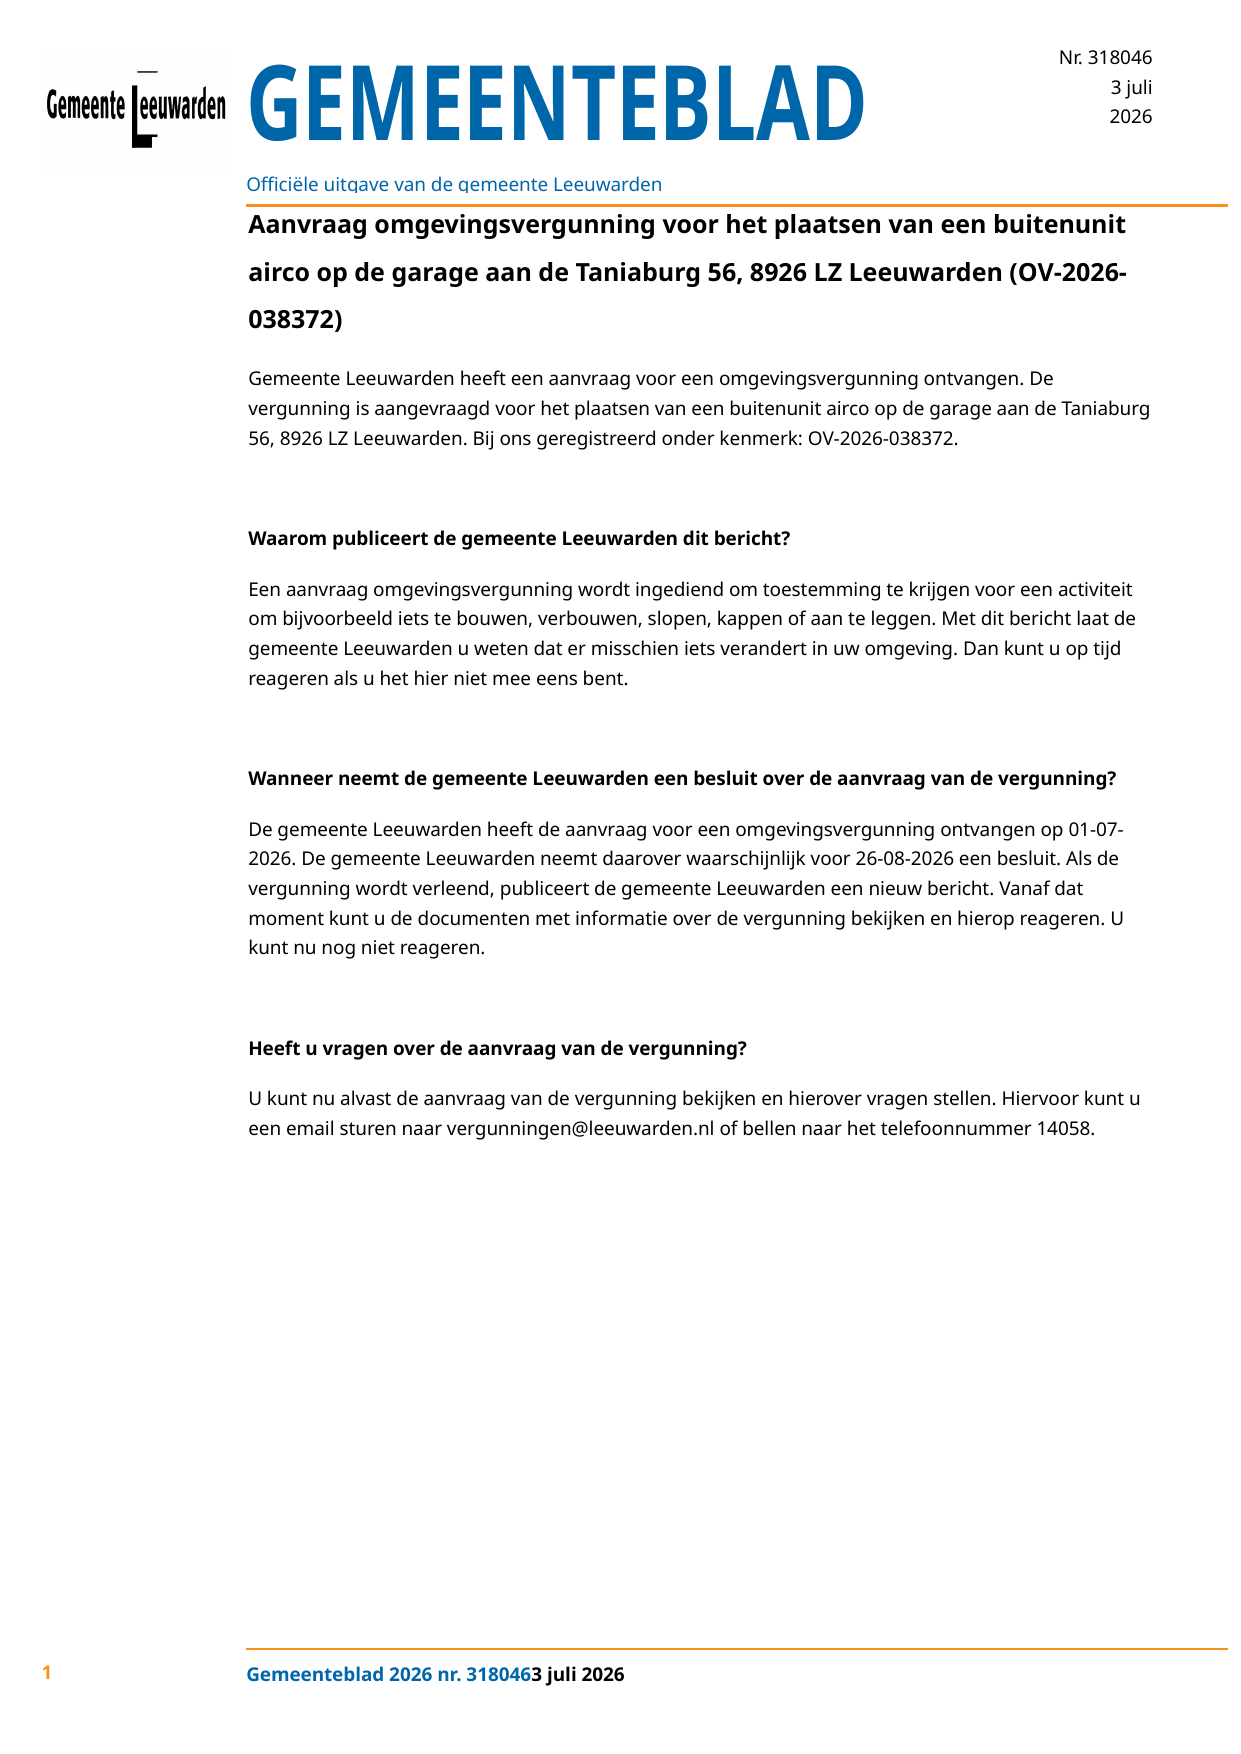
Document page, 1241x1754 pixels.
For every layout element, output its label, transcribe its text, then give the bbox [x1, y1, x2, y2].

text Wanneer neemt de gemeente Leeuwarden een besluit over de aanvraag van de vergunning? [248, 766, 1152, 791]
picture [41, 47, 231, 172]
text U kunt nu alvast de aanvraag van de vergunning bekijken en hierover vragen stellen. Hiervoor kunt u een email sturen naar vergunningen@leeuwarden.nl of bellen naar het telefoonnummer 14058. [248, 1086, 1152, 1141]
text Heeft u vragen over de aanvraag van de vergunning? [248, 1035, 1152, 1061]
text De gemeente Leeuwarden heeft de aanvraag voor een omgevingsvergunning ontvangen op 01-07-2026. De gemeente Leeuwarden neemt daarover waarschijnlijk voor 26-08-2026 een besluit. Als de vergunning wordt verleend, publiceert de gemeente Leeuwarden een nieuw bericht. Vanaf dat moment kunt u de documenten met informatie over de vergunning bekijken en hierop reageren. U kunt nu nog niet reageren. [248, 816, 1152, 960]
text Waarom publiceert de gemeente Leeuwarden dit bericht? [248, 526, 1152, 551]
text Gemeente Leeuwarden heeft een aanvraag voor een omgevingsvergunning ontvangen. De vergunning is aangevraagd voor het plaatsen van een buitenunit airco op de garage aan de Taniaburg 56, 8926 LZ Leeuwarden. Bij ons geregistreerd onder kenmerk: OV-2026-038372. [248, 366, 1152, 450]
text Een aanvraag omgevingsvergunning wordt ingediend om toestemming te krijgen voor een activiteit om bijvoorbeeld iets te bouwen, verbouwen, slopen, kappen of aan te leggen. Met dit bericht laat de gemeente Leeuwarden u weten dat er misschien iets verandert in uw omgeving. Dan kunt u op tijd reageren als u het hier niet mee eens bent. [248, 576, 1152, 690]
text Aanvraag omgevingsvergunning voor het plaatsen van een buitenunit airco op de garage aan de Taniaburg 56, 8926 LZ Leeuwarden (OV-2026-038372) [248, 207, 1152, 336]
